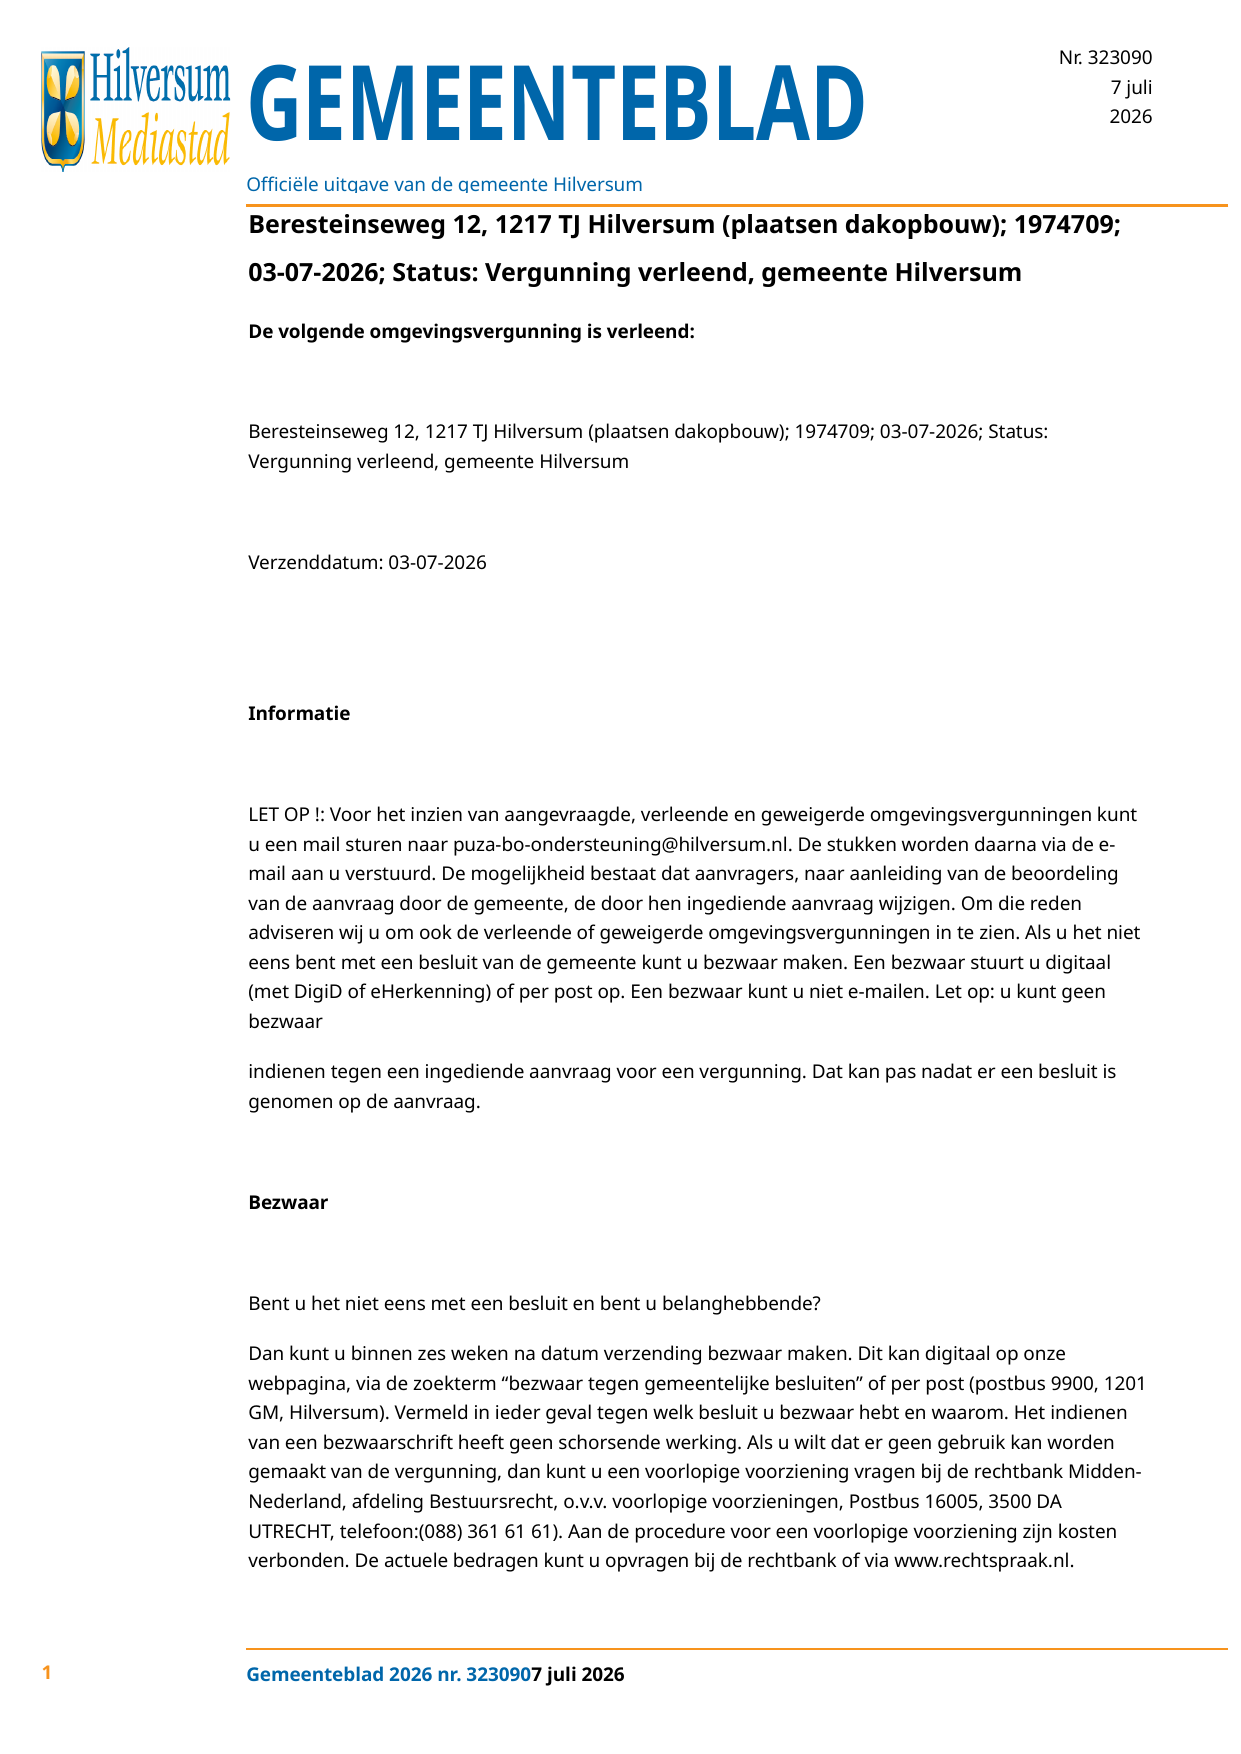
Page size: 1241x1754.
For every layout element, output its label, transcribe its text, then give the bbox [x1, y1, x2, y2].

text LET OP !: Voor het inzien van aangevraagde, verleende en geweigerde omgevingsvergunningen kunt u een mail sturen naar puza-bo-ondersteuning@hilversum.nl. De stukken worden daarna via de e-mail aan u verstuurd. De mogelijkheid bestaat dat aanvragers, naar aanleiding van de beoordeling van de aanvraag door de gemeente, de door hen ingediende aanvraag wijzigen. Om die reden adviseren wij u om ook de verleende of geweigerde omgevingsvergunningen in te zien. Als u het niet eens bent met een besluit van de gemeente kunt u bezwaar maken. Een bezwaar stuurt u digitaal (met DigiD of eHerkenning) of per post op. Een bezwaar kunt u niet e-mailen. Let op: u kunt geen bezwaar [248, 801, 1152, 1034]
text De volgende omgevingsvergunning is verleend: [248, 318, 1152, 344]
text Informatie [248, 700, 1152, 726]
text Bent u het niet eens met een besluit en bent u belanghebbende? [248, 1290, 1152, 1316]
text Beresteinseweg 12, 1217 TJ Hilversum (plaatsen dakopbouw); 1974709; 03-07-2026; Status: Vergunning verleend, gemeente Hilversum [248, 419, 1152, 474]
text Bezwaar [248, 1189, 1152, 1215]
text Verzenddatum: 03-07-2026 [248, 549, 1152, 575]
text indienen tegen een ingediende aanvraag voor een vergunning. Dat kan pas nadat er een besluit is genomen op de aanvraag. [248, 1059, 1152, 1114]
text Beresteinseweg 12, 1217 TJ Hilversum (plaatsen dakopbouw); 1974709; 03-07-2026; Status: Vergunning verleend, gemeente Hilversum [248, 207, 1152, 288]
text Dan kunt u binnen zes weken na datum verzending bezwaar maken. Dit kan digitaal op onze webpagina, via de zoekterm “bezwaar tegen gemeentelijke besluiten” of per post (postbus 9900, 1201 GM, Hilversum). Vermeld in ieder geval tegen welk besluit u bezwaar hebt en waarom. Het indienen van een bezwaarschrift heeft geen schorsende werking. Als u wilt dat er geen gebruik kan worden gemaakt van de vergunning, dan kunt u een voorlopige voorziening vragen bij de rechtbank Midden-Nederland, afdeling Bestuursrecht, o.v.v. voorlopige voorzieningen, Postbus 16005, 3500 DA UTRECHT, telefoon:(088) 361 61 61). Aan de procedure voor een voorlopige voorziening zijn kosten verbonden. De actuele bedragen kunt u opvragen bij de rechtbank of via www.rechtspraak.nl. [248, 1340, 1152, 1573]
picture [41, 47, 231, 172]
